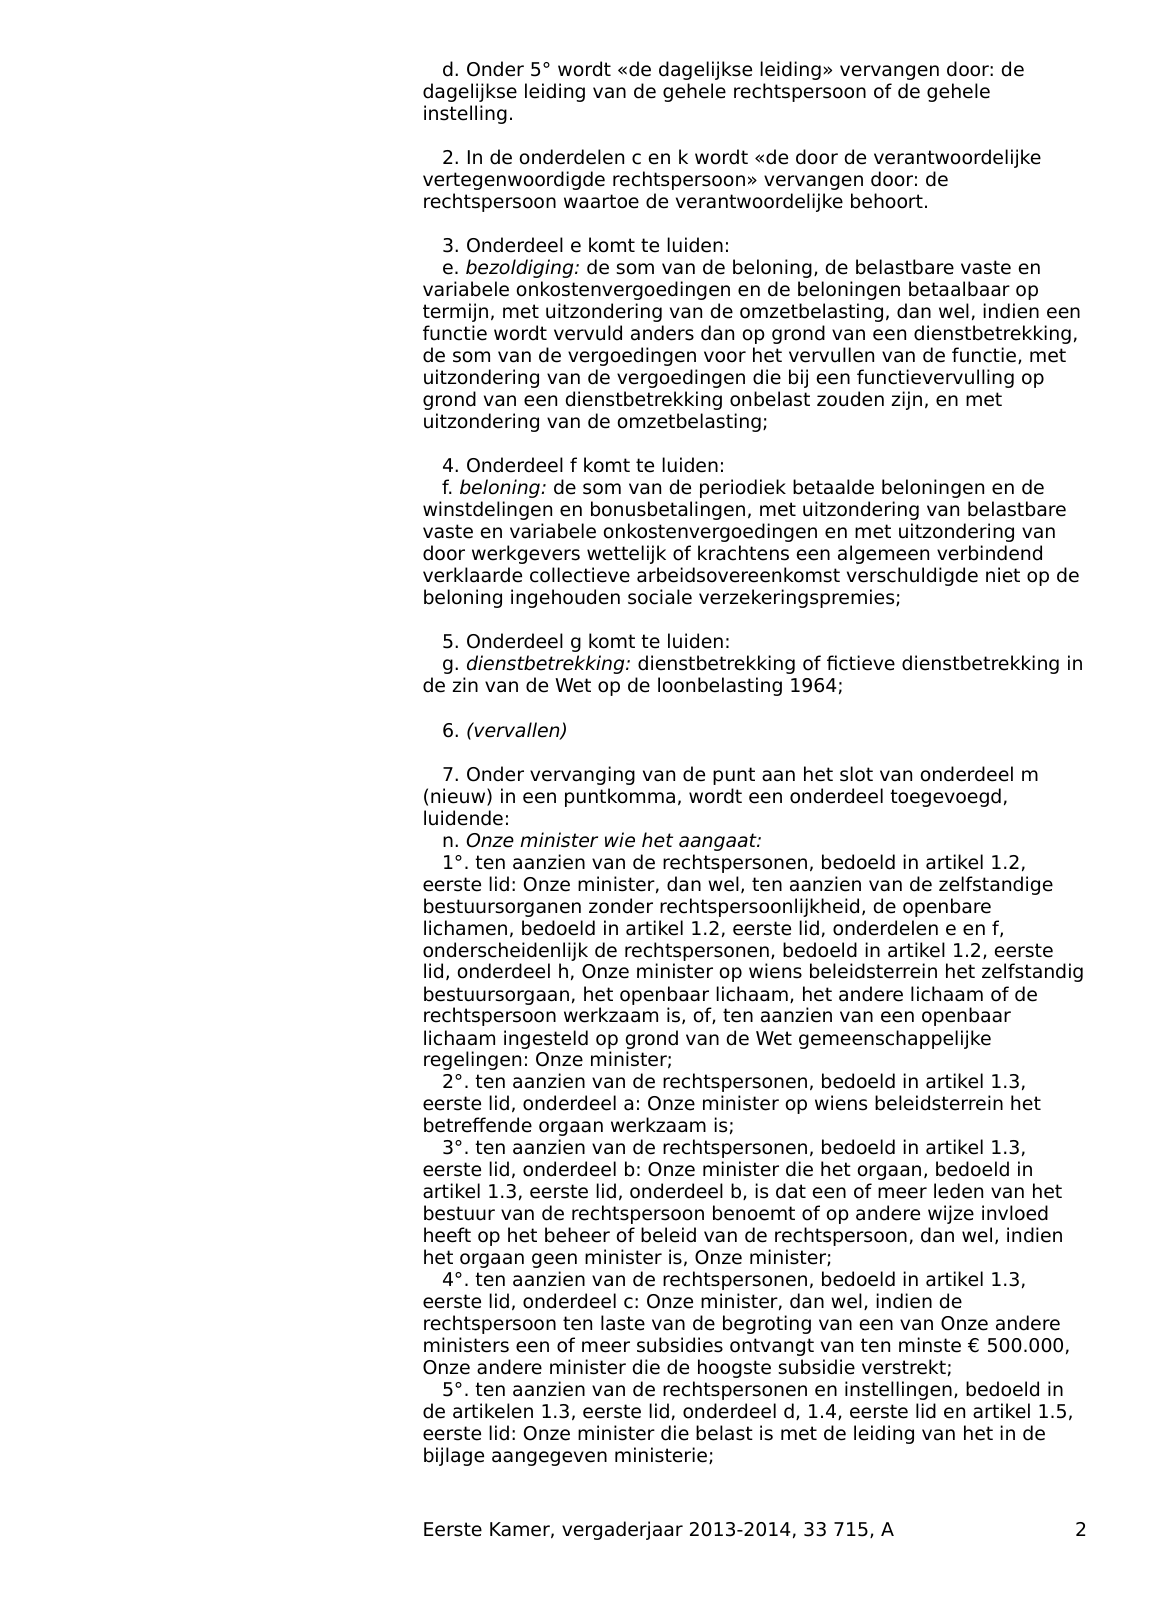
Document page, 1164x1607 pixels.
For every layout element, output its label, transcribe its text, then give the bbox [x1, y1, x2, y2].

text 3. Onderdeel e komt te luiden: [422, 235, 1087, 257]
text 2. In de onderdelen c en k wordt «de door de verantwoordelijke vertegenwoordigde rechtspersoon» vervangen door: de rechtspersoon waartoe de verantwoordelijke behoort. [422, 147, 1087, 213]
text 6. (vervallen) [422, 719, 1087, 741]
text 4. Onderdeel f komt te luiden: [422, 455, 1087, 477]
text e. bezoldiging: de som van de beloning, de belastbare vaste en variabele onkostenvergoedingen en de beloningen betaalbaar op termijn, met uitzondering van de omzetbelasting, dan wel, indien een functie wordt vervuld anders dan op grond van een dienstbetrekking, de som van de vergoedingen voor het vervullen van de functie, met uitzondering van de vergoedingen die bij een functievervulling op grond van een dienstbetrekking onbelast zouden zijn, en met uitzondering van de omzetbelasting; [422, 257, 1087, 433]
text 4°. ten aanzien van de rechtspersonen, bedoeld in artikel 1.3, eerste lid, onderdeel c: Onze minister, dan wel, indien de rechtspersoon ten laste van de begroting van een van Onze andere ministers een of meer subsidies ontvangt van ten minste € 500.000, Onze andere minister die de hoogste subsidie verstrekt; [422, 1269, 1087, 1379]
text 5. Onderdeel g komt te luiden: [422, 631, 1087, 653]
text 7. Onder vervanging van de punt aan het slot van onderdeel m (nieuw) in een puntkomma, wordt een onderdeel toegevoegd, luidende: [422, 764, 1087, 829]
text 1°. ten aanzien van de rechtspersonen, bedoeld in artikel 1.2, eerste lid: Onze minister, dan wel, ten aanzien van de zelfstandige bestuursorganen zonder rechtspersoonlijkheid, de openbare lichamen, bedoeld in artikel 1.2, eerste lid, onderdelen e en f, onderscheidenlijk de rechtspersonen, bedoeld in artikel 1.2, eerste lid, onderdeel h, Onze minister op wiens beleidsterrein het zelfstandig bestuursorgaan, het openbaar lichaam, het andere lichaam of de rechtspersoon werkzaam is, of, ten aanzien van een openbaar lichaam ingesteld op grond van de Wet gemeenschappelijke regelingen: Onze minister; [422, 852, 1087, 1071]
text g. dienstbetrekking: dienstbetrekking of fictieve dienstbetrekking in de zin van de Wet op de loonbelasting 1964; [422, 653, 1087, 697]
text 3°. ten aanzien van de rechtspersonen, bedoeld in artikel 1.3, eerste lid, onderdeel b: Onze minister die het orgaan, bedoeld in artikel 1.3, eerste lid, onderdeel b, is dat een of meer leden van het bestuur van de rechtspersoon benoemt of op andere wijze invloed heeft op het beheer of beleid van de rechtspersoon, dan wel, indien het orgaan geen minister is, Onze minister; [422, 1137, 1087, 1269]
text 2°. ten aanzien van de rechtspersonen, bedoeld in artikel 1.3, eerste lid, onderdeel a: Onze minister op wiens beleidsterrein het betreffende orgaan werkzaam is; [422, 1071, 1087, 1137]
text 5°. ten aanzien van de rechtspersonen en instellingen, bedoeld in de artikelen 1.3, eerste lid, onderdeel d, 1.4, eerste lid en artikel 1.5, eerste lid: Onze minister die belast is met de leiding van het in de bijlage aangegeven ministerie; [422, 1379, 1087, 1467]
text f. beloning: de som van de periodiek betaalde beloningen en de winstdelingen en bonusbetalingen, met uitzondering van belastbare vaste en variabele onkostenvergoedingen en met uitzondering van door werkgevers wettelijk of krachtens een algemeen verbindend verklaarde collectieve arbeidsovereenkomst verschuldigde niet op de beloning ingehouden sociale verzekeringspremies; [422, 477, 1087, 609]
text n. Onze minister wie het aangaat: [422, 829, 1087, 852]
text d. Onder 5° wordt «de dagelijkse leiding» vervangen door: de dagelijkse leiding van de gehele rechtspersoon of de gehele instelling. [422, 59, 1087, 125]
